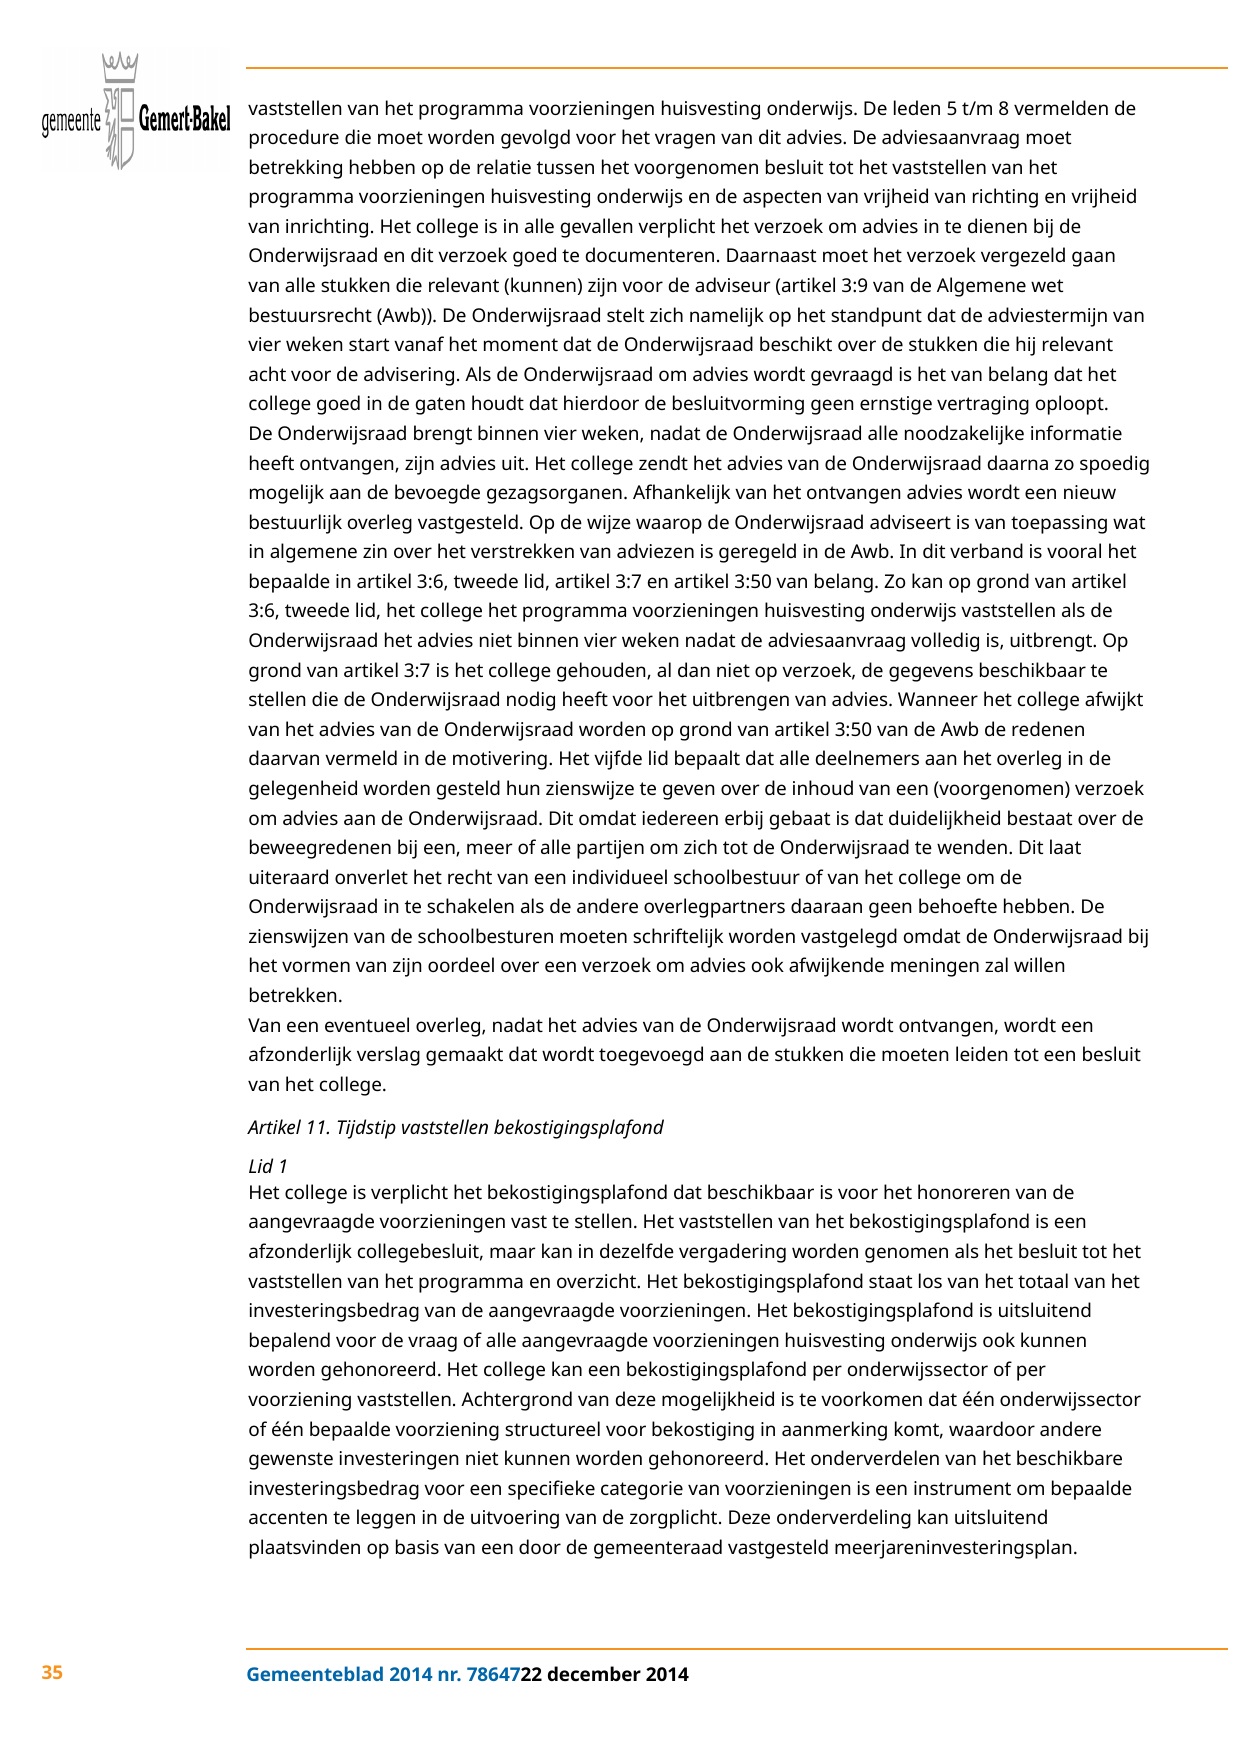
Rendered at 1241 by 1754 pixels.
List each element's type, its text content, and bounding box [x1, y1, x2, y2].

text vaststellen van het programma voorzieningen huisvesting onderwijs. De leden 5 t/m 8 vermelden de procedure die moet worden gevolgd voor het vragen van dit advies. De adviesaanvraag moet betrekking hebben op de relatie tussen het voorgenomen besluit tot het vaststellen van het programma voorzieningen huisvesting onderwijs en de aspecten van vrijheid van richting en vrijheid van inrichting. Het college is in alle gevallen verplicht het verzoek om advies in te dienen bij de Onderwijsraad en dit verzoek goed te documenteren. Daarnaast moet het verzoek vergezeld gaan van alle stukken die relevant (kunnen) zijn voor de adviseur (artikel 3:9 van de Algemene wet bestuursrecht (Awb)). De Onderwijsraad stelt zich namelijk op het standpunt dat de adviestermijn van vier weken start vanaf het moment dat de Onderwijsraad beschikt over de stukken die hij relevant acht voor de advisering. Als de Onderwijsraad om advies wordt gevraagd is het van belang dat het college goed in de gaten houdt dat hierdoor de besluitvorming geen ernstige vertraging oploopt. [248, 95, 1152, 416]
text Lid 1 [248, 1153, 1152, 1179]
text Het college is verplicht het bekostigingsplafond dat beschikbaar is voor het honoreren van de aangevraagde voorzieningen vast te stellen. Het vaststellen van het bekostigingsplafond is een afzonderlijk collegebesluit, maar kan in dezelfde vergadering worden genomen als het besluit tot het vaststellen van het programma en overzicht. Het bekostigingsplafond staat los van het totaal van het investeringsbedrag van de aangevraagde voorzieningen. Het bekostigingsplafond is uitsluitend bepalend voor de vraag of alle aangevraagde voorzieningen huisvesting onderwijs ook kunnen worden gehonoreerd. Het college kan een bekostigingsplafond per onderwijssector of per voorziening vaststellen. Achtergrond van deze mogelijkheid is te voorkomen dat één onderwijssector of één bepaalde voorziening structureel voor bekostiging in aanmerking komt, waardoor andere gewenste investeringen niet kunnen worden gehonoreerd. Het onderverdelen van het beschikbare investeringsbedrag voor een specifieke categorie van voorzieningen is een instrument om bepaalde accenten te leggen in de uitvoering van de zorgplicht. Deze onderverdeling kan uitsluitend plaatsvinden op basis van een door de gemeenteraad vastgesteld meerjareninvesteringsplan. [248, 1179, 1152, 1560]
picture [41, 47, 231, 172]
text De Onderwijsraad brengt binnen vier weken, nadat de Onderwijsraad alle noodzakelijke informatie heeft ontvangen, zijn advies uit. Het college zendt het advies van de Onderwijsraad daarna zo spoedig mogelijk aan de bevoegde gezagsorganen. Afhankelijk van het ontvangen advies wordt een nieuw bestuurlijk overleg vastgesteld. Op de wijze waarop de Onderwijsraad adviseert is van toepassing wat in algemene zin over het verstrekken van adviezen is geregeld in de Awb. In dit verband is vooral het bepaalde in artikel 3:6, tweede lid, artikel 3:7 en artikel 3:50 van belang. Zo kan op grond van artikel 3:6, tweede lid, het college het programma voorzieningen huisvesting onderwijs vaststellen als de Onderwijsraad het advies niet binnen vier weken nadat de adviesaanvraag volledig is, uitbrengt. Op grond van artikel 3:7 is het college gehouden, al dan niet op verzoek, de gegevens beschikbaar te stellen die de Onderwijsraad nodig heeft voor het uitbrengen van advies. Wanneer het college afwijkt van het advies van de Onderwijsraad worden op grond van artikel 3:50 van de Awb de redenen daarvan vermeld in de motivering. Het vijfde lid bepaalt dat alle deelnemers aan het overleg in de gelegenheid worden gesteld hun zienswijze te geven over de inhoud van een (voorgenomen) verzoek om advies aan de Onderwijsraad. Dit omdat iedereen erbij gebaat is dat duidelijkheid bestaat over de beweegredenen bij een, meer of alle partijen om zich tot de Onderwijsraad te wenden. Dit laat uiteraard onverlet het recht van een individueel schoolbestuur of van het college om de Onderwijsraad in te schakelen als de andere overlegpartners daaraan geen behoefte hebben. De zienswijzen van de schoolbesturen moeten schriftelijk worden vastgelegd omdat de Onderwijsraad bij het vormen van zijn oordeel over een verzoek om advies ook afwijkende meningen zal willen betrekken. [248, 420, 1152, 1008]
text Van een eventueel overleg, nadat het advies van de Onderwijsraad wordt ontvangen, wordt een afzonderlijk verslag gemaakt dat wordt toegevoegd aan de stukken die moeten leiden tot een besluit van het college. [248, 1012, 1152, 1097]
text Artikel 11. Tijdstip vaststellen bekostigingsplafond [248, 1114, 1152, 1140]
